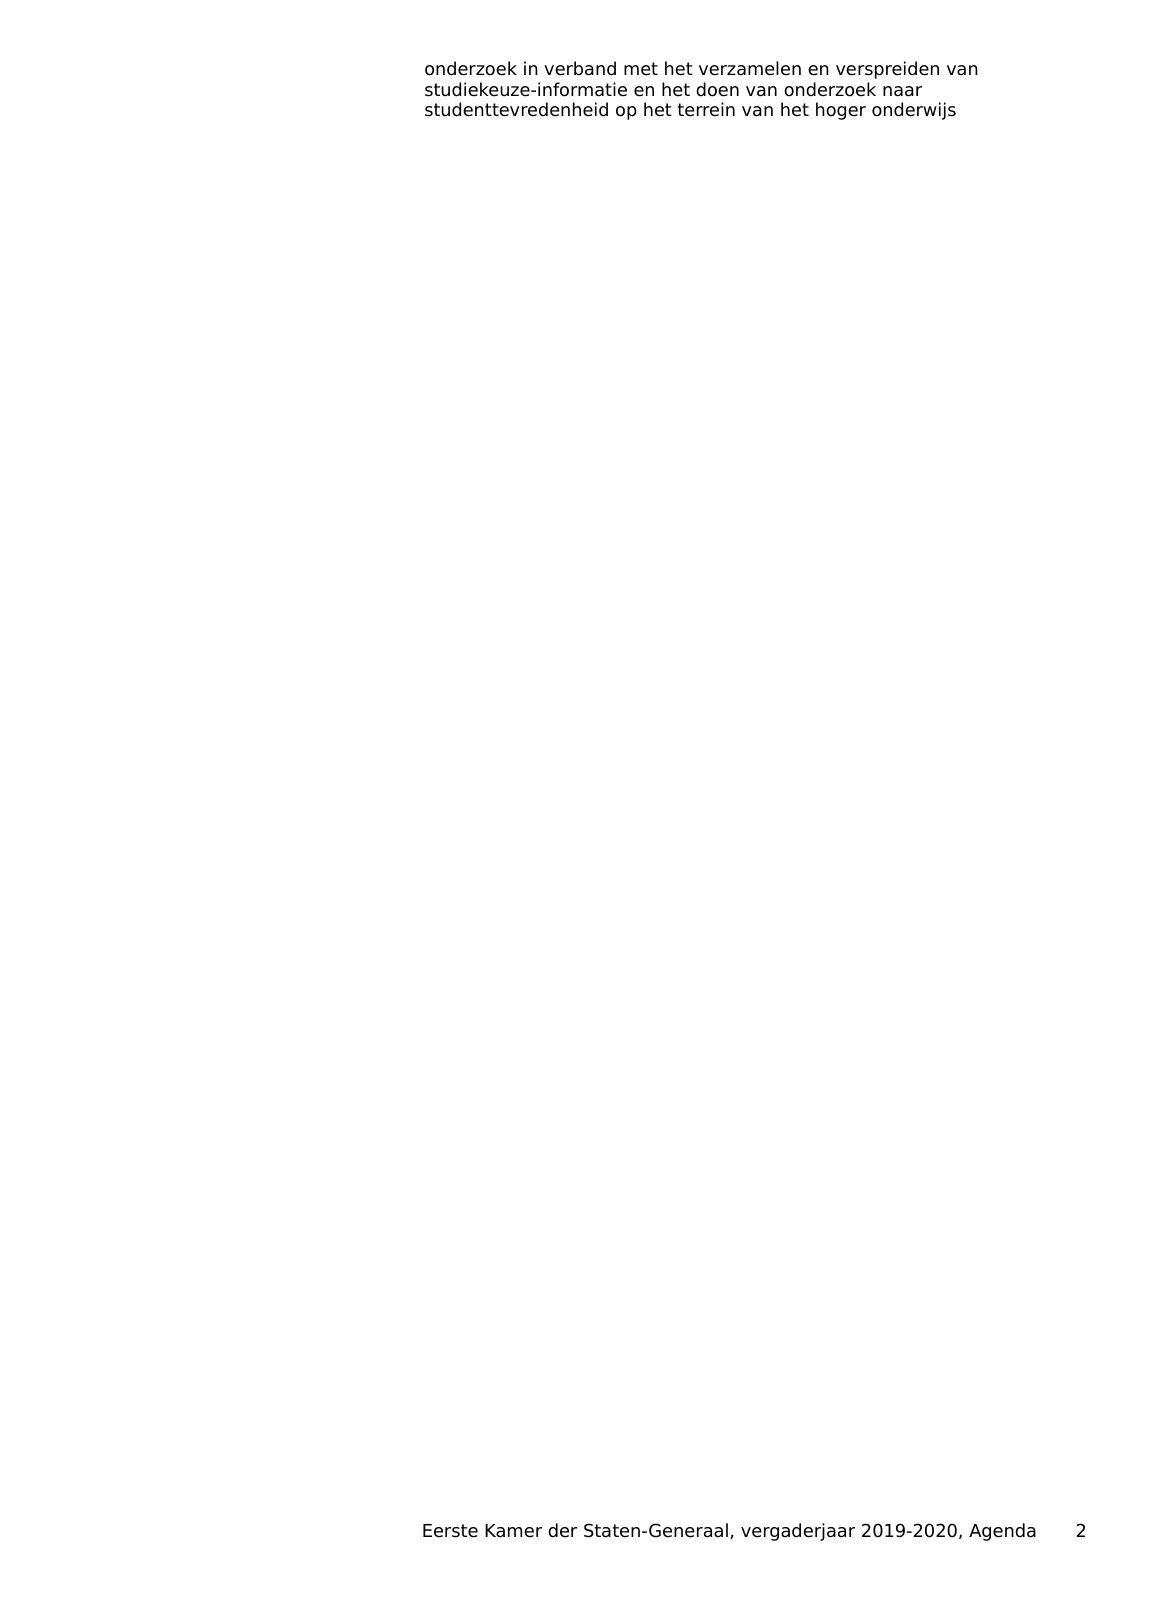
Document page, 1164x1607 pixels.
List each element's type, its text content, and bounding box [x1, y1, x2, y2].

table_cell [401, 59, 418, 121]
table_cell onderzoek in verband met het verzamelen en verspreiden van studiekeuze-informatie en het doen van onderzoek naar studenttevredenheid op het terrein van het hoger onderwijs [418, 59, 1087, 121]
table_cell [77, 59, 401, 121]
